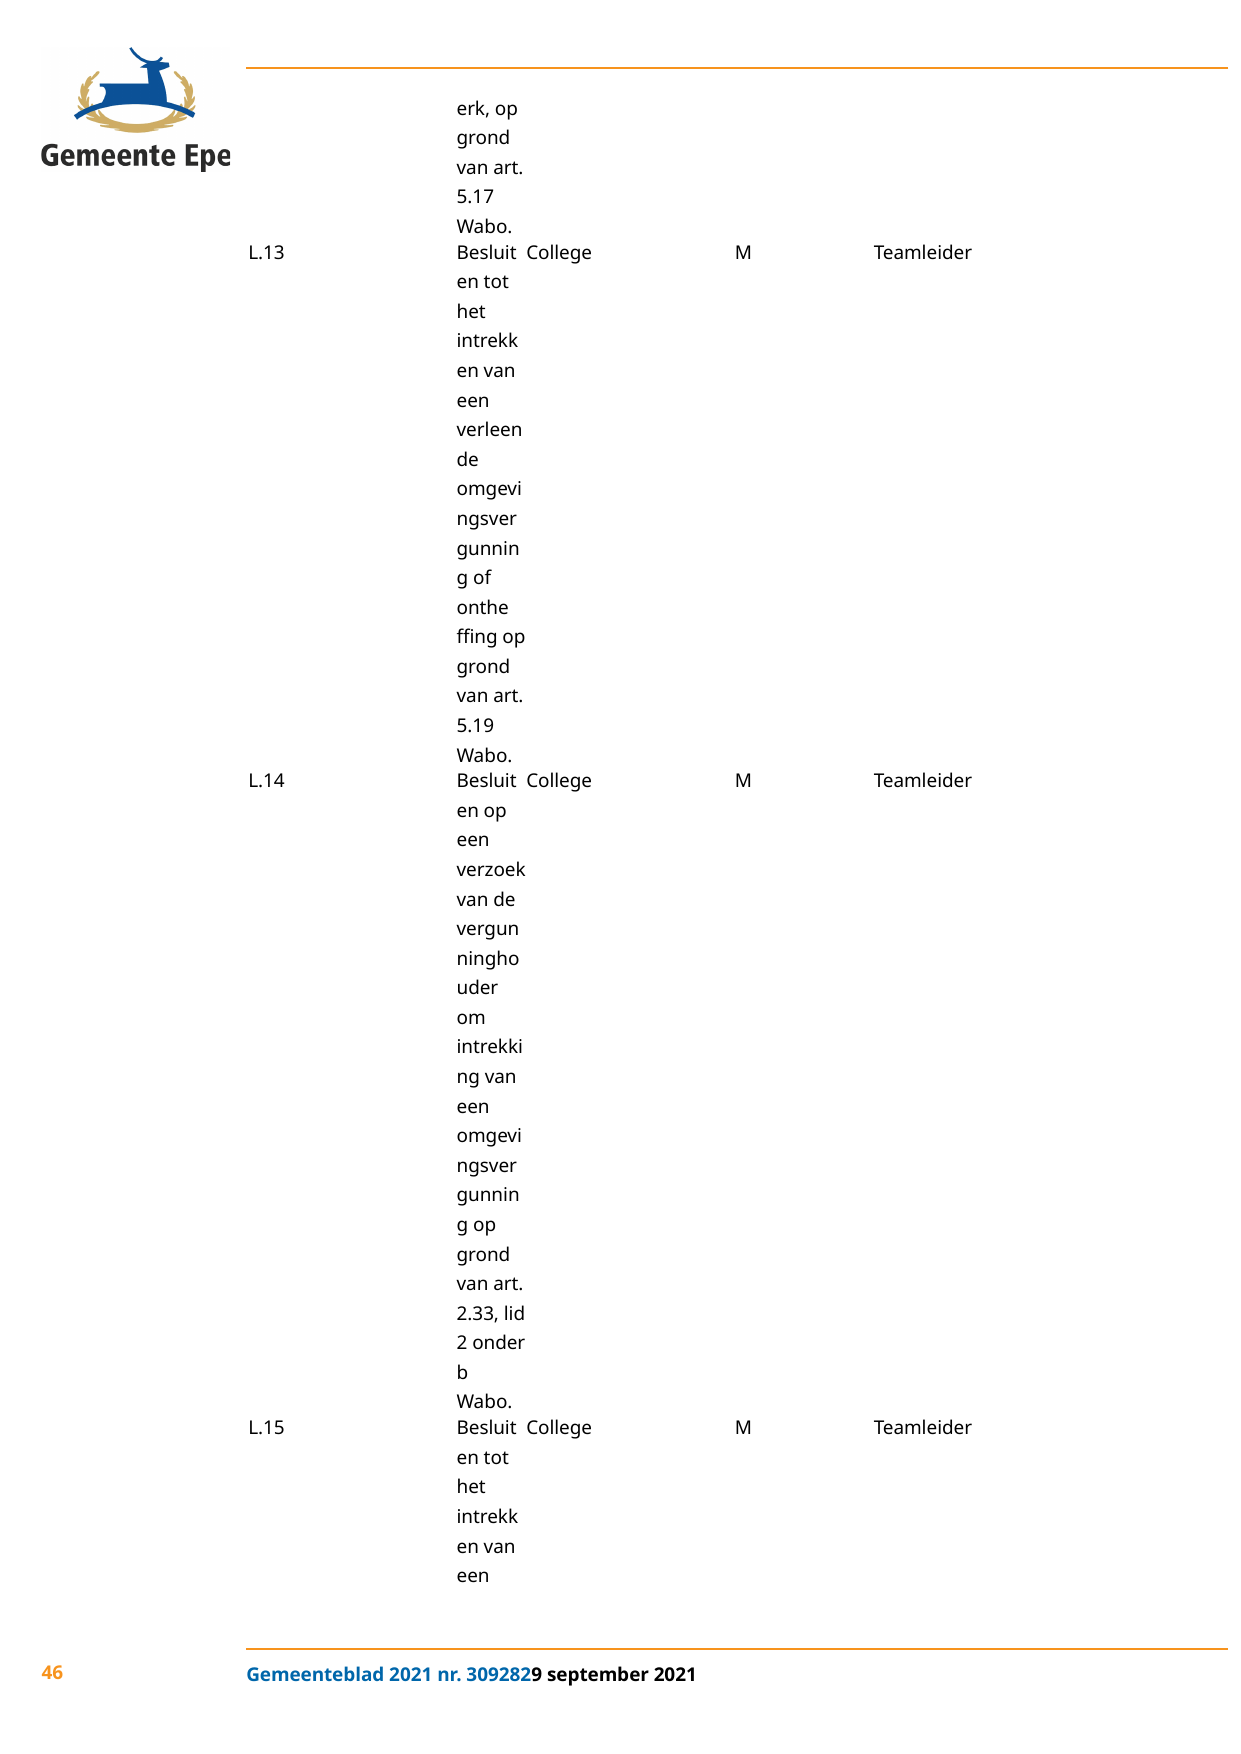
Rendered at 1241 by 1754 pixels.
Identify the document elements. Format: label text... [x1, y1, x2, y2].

table_cell [1013, 95, 1082, 239]
table_cell L.13 [248, 239, 456, 767]
table_cell [248, 95, 456, 239]
table_cell [1082, 1415, 1152, 1588]
table_cell Teamleider [874, 239, 1013, 767]
table_cell Teamleider [874, 1415, 1013, 1588]
table_cell Besluiten tot het intrekken van een [456, 1415, 526, 1588]
table_cell Besluiten tot het intrekken van een verleende omgevingsvergunning of ontheffing op grond van art. 5.19 Wabo. [456, 239, 526, 767]
table_cell [526, 95, 734, 239]
table_cell [1013, 239, 1082, 767]
table_cell [735, 95, 873, 239]
table_cell College [526, 239, 734, 767]
table_cell [1082, 239, 1152, 767]
table_cell [1082, 768, 1152, 1414]
table_cell Teamleider [874, 768, 1013, 1414]
table_cell [1013, 768, 1082, 1414]
table_cell College [526, 1415, 734, 1588]
table_cell [1013, 1415, 1082, 1588]
table_cell M [735, 239, 873, 767]
table_cell M [735, 1415, 873, 1588]
table_cell L.15 [248, 1415, 456, 1588]
table_cell L.14 [248, 768, 456, 1414]
table_cell Besluiten op een verzoek van de vergunninghouder om intrekking van een omgevingsvergunning op grond van art. 2.33, lid 2 onder b Wabo. [456, 768, 526, 1414]
table_cell M [735, 768, 873, 1414]
picture [41, 47, 231, 172]
table_cell erk, op grond van art. 5.17 Wabo. [456, 95, 526, 239]
table_cell [874, 95, 1013, 239]
table_cell College [526, 768, 734, 1414]
table_cell [1082, 95, 1152, 239]
